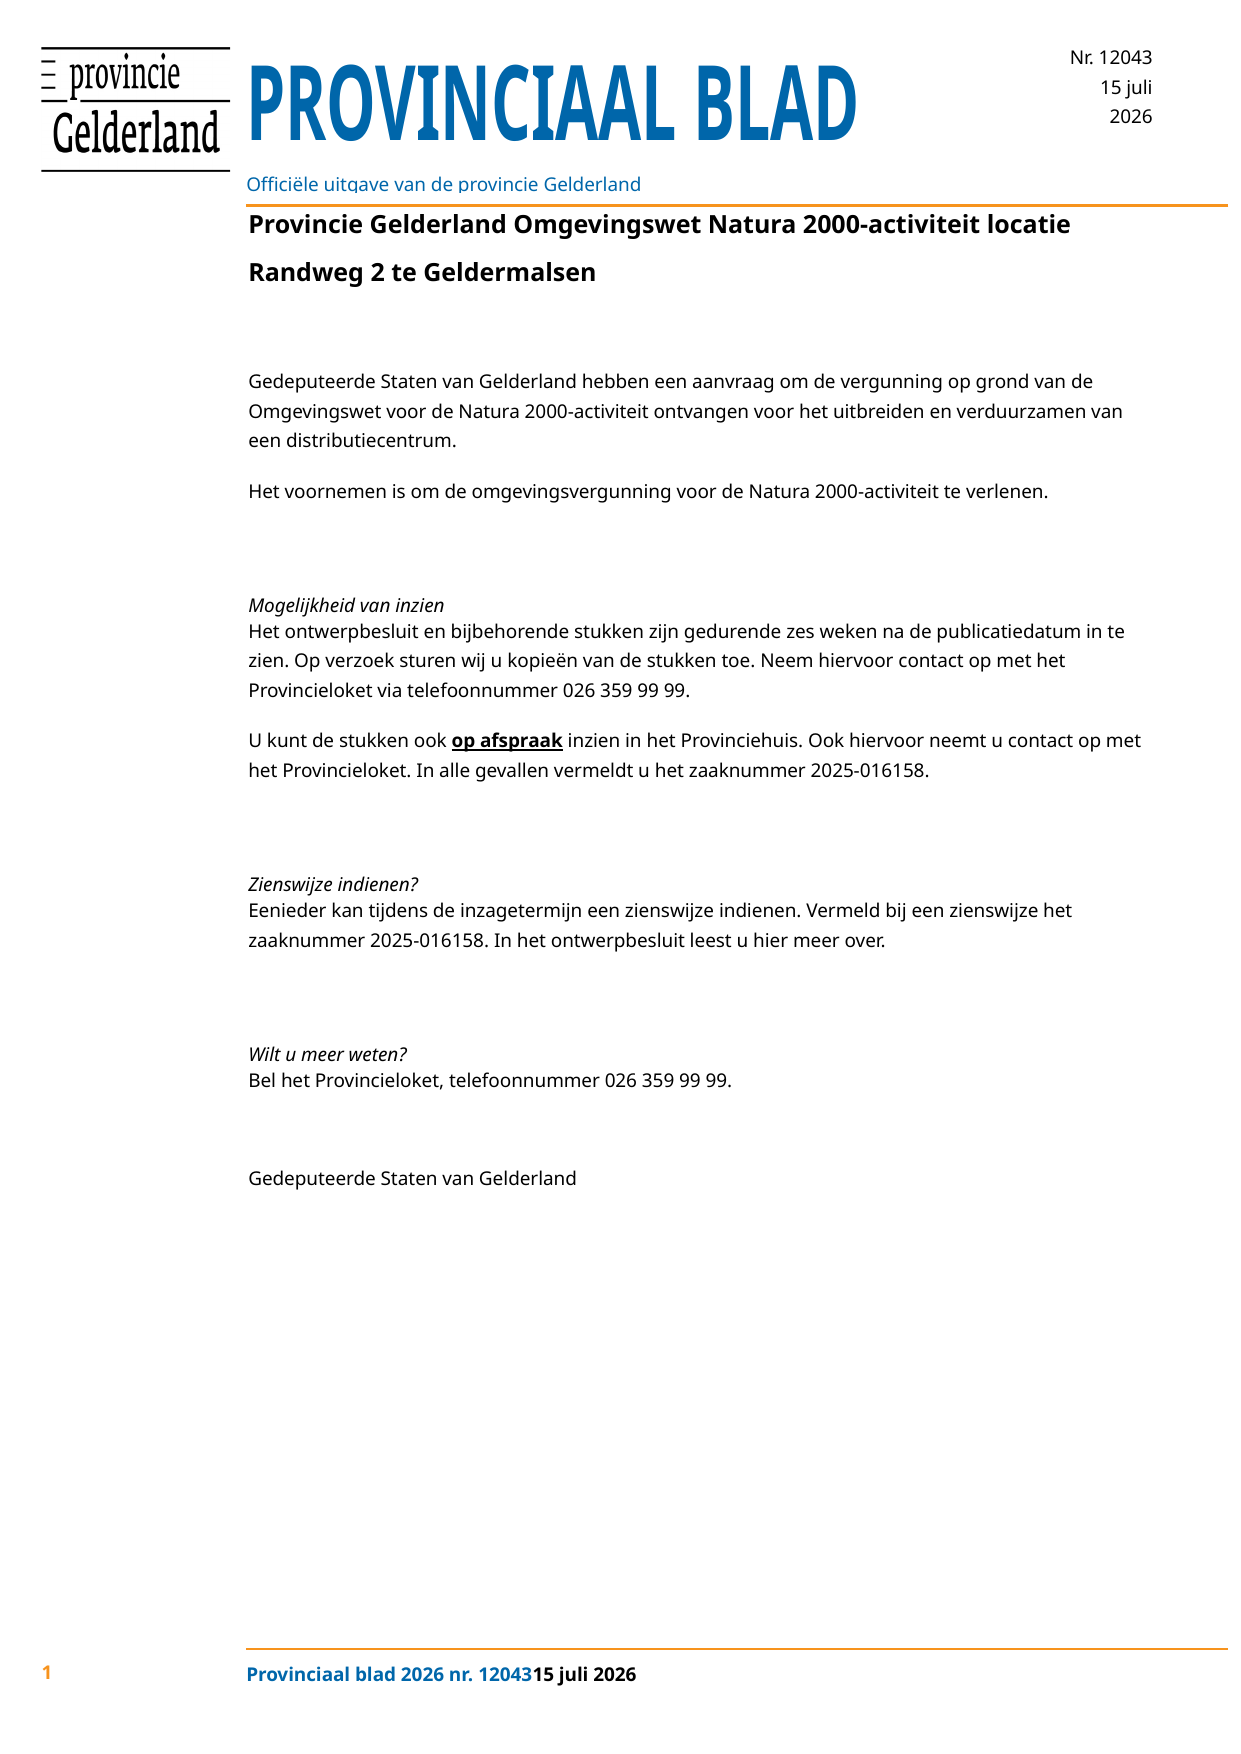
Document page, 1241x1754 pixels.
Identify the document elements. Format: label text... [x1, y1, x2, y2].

text Het ontwerpbesluit en bijbehorende stukken zijn gedurende zes weken na de publicatiedatum in te zien. Op verzoek sturen wij u kopieën van de stukken toe. Neem hiervoor contact op met het Provincieloket via telefoonnummer 026 359 99 99. [248, 618, 1152, 703]
text Bel het Provincieloket, telefoonnummer 026 359 99 99. [248, 1067, 1152, 1093]
text Provincie Gelderland Omgevingswet Natura 2000-activiteit locatie Randweg 2 te Geldermalsen [248, 207, 1152, 288]
text Zienswijze indienen? [248, 872, 1152, 897]
text Wilt u meer weten? [248, 1041, 1152, 1067]
text Mogelijkheid van inzien [248, 592, 1152, 618]
text Eenieder kan tijdens de inzagetermijn een zienswijze indienen. Vermeld bij een zienswijze het zaaknummer 2025-016158. In het ontwerpbesluit leest u hier meer over. [248, 897, 1152, 953]
text Gedeputeerde Staten van Gelderland [248, 1165, 1152, 1191]
text U kunt de stukken ook op afspraak inzien in het Provinciehuis. Ook hiervoor neemt u contact op met het Provincieloket. In alle gevallen vermeldt u het zaaknummer 2025-016158. [248, 728, 1152, 783]
picture [41, 47, 231, 172]
text Het voornemen is om de omgevingsvergunning voor de Natura 2000-activiteit te verlenen. [248, 478, 1152, 504]
text Gedeputeerde Staten van Gelderland hebben een aanvraag om de vergunning op grond van de Omgevingswet voor de Natura 2000-activiteit ontvangen voor het uitbreiden en verduurzamen van een distributiecentrum. [248, 368, 1152, 453]
